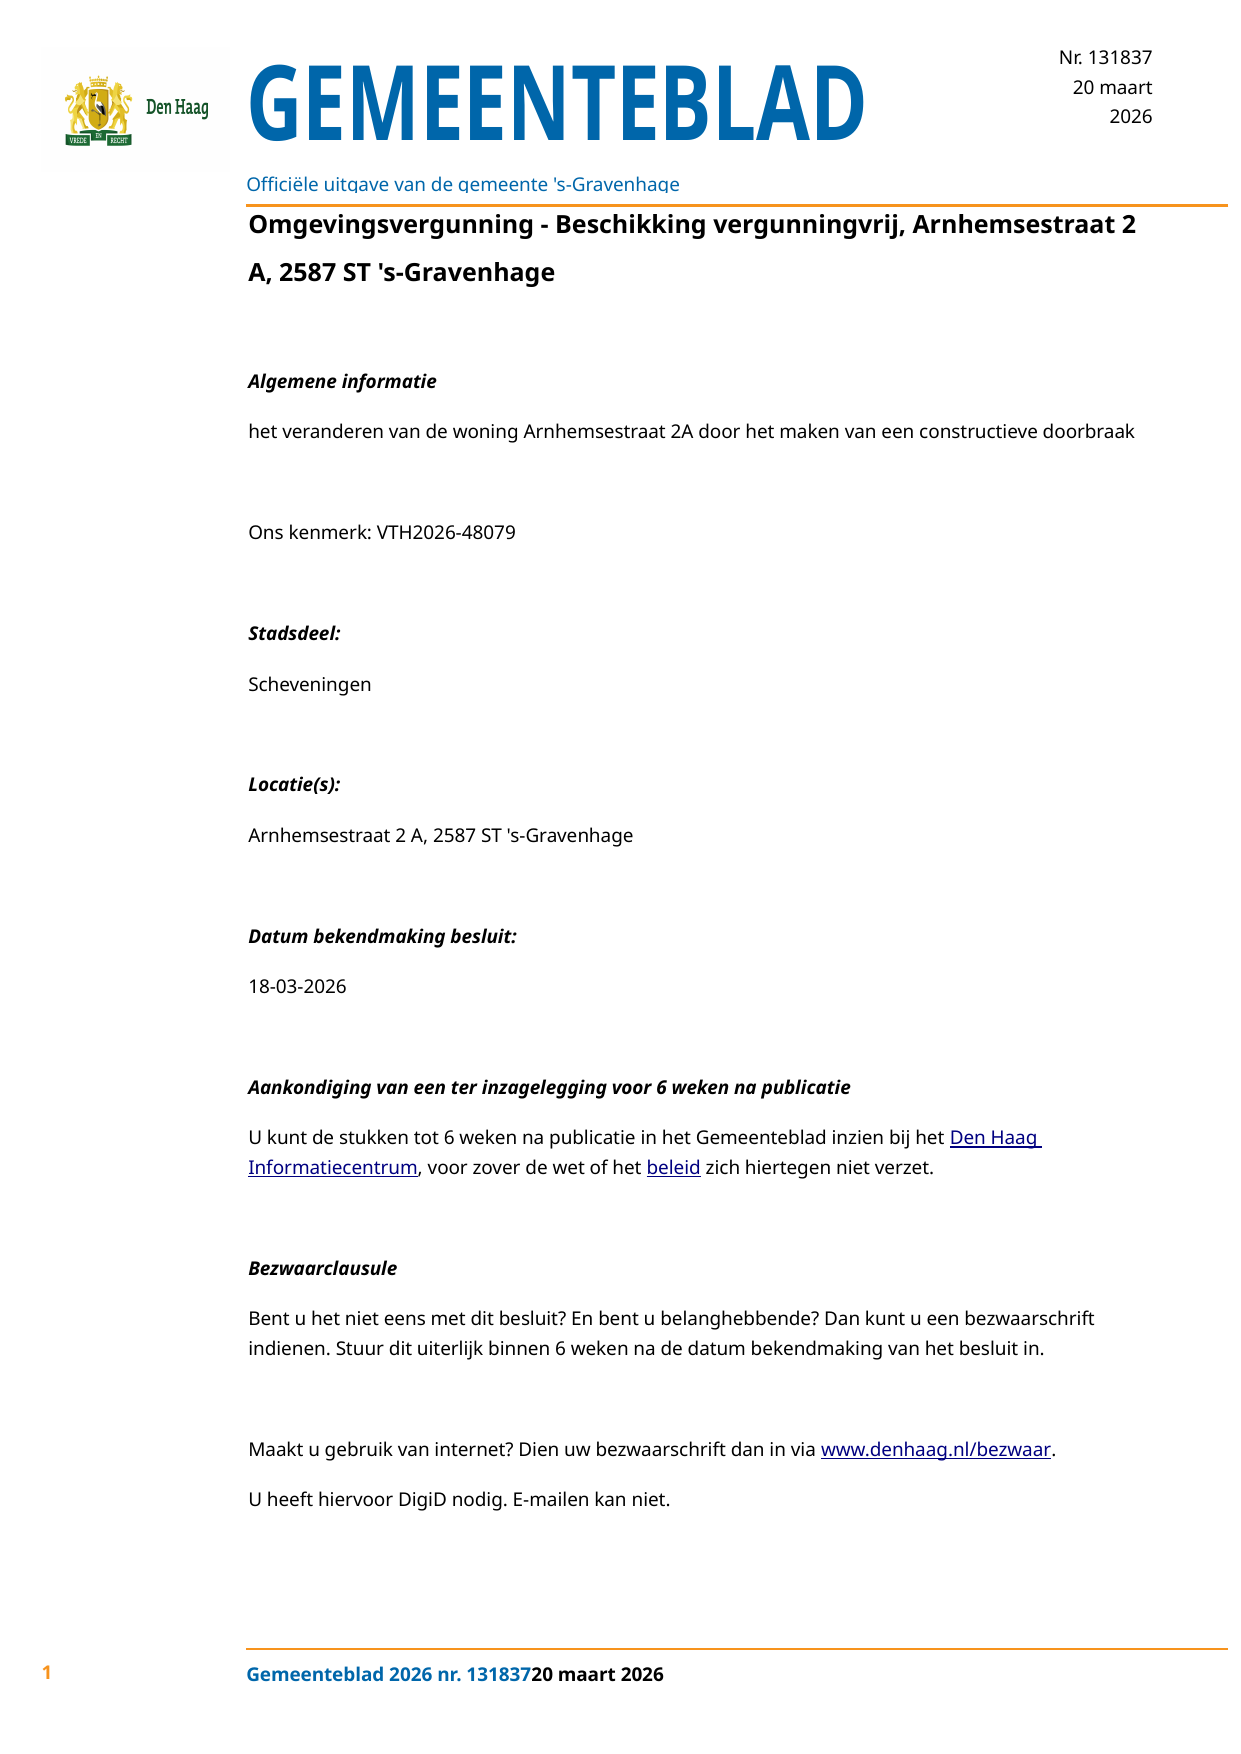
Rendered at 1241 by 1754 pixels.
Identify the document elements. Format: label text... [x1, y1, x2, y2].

text Algemene informatie [248, 368, 1152, 394]
text U kunt de stukken tot 6 weken na publicatie in het Gemeenteblad inzien bij het Den Haag Informatiecentrum, voor zover de wet of het beleid zich hiertegen niet verzet. [248, 1124, 1152, 1180]
text Omgevingsvergunning - Beschikking vergunningvrij, Arnhemsestraat 2 A, 2587 ST 's-Gravenhage [248, 207, 1152, 288]
text Maakt u gebruik van internet? Dien uw bezwaarschrift dan in via www.denhaag.nl/bezwaar. [248, 1436, 1152, 1462]
picture [41, 47, 231, 172]
text U heeft hiervoor DigiD nodig. E-mailen kan niet. [248, 1486, 1152, 1512]
text Arnhemsestraat 2 A, 2587 ST 's-Gravenhage [248, 822, 1152, 848]
text Aankondiging van een ter inzagelegging voor 6 weken na publicatie [248, 1074, 1152, 1100]
text Bezwaarclausule [248, 1255, 1152, 1281]
text Locatie(s): [248, 772, 1152, 797]
text Datum bekendmaking besluit: [248, 923, 1152, 949]
text Ons kenmerk: VTH2026-48079 [248, 519, 1152, 545]
text Scheveningen [248, 671, 1152, 697]
text het veranderen van de woning Arnhemsestraat 2A door het maken van een constructieve doorbraak [248, 419, 1152, 444]
text Bent u het niet eens met dit besluit? En bent u belanghebbende? Dan kunt u een bezwaarschrift indienen. Stuur dit uiterlijk binnen 6 weken na de datum bekendmaking van het besluit in. [248, 1305, 1152, 1361]
text Stadsdeel: [248, 620, 1152, 646]
text 18-03-2026 [248, 973, 1152, 999]
